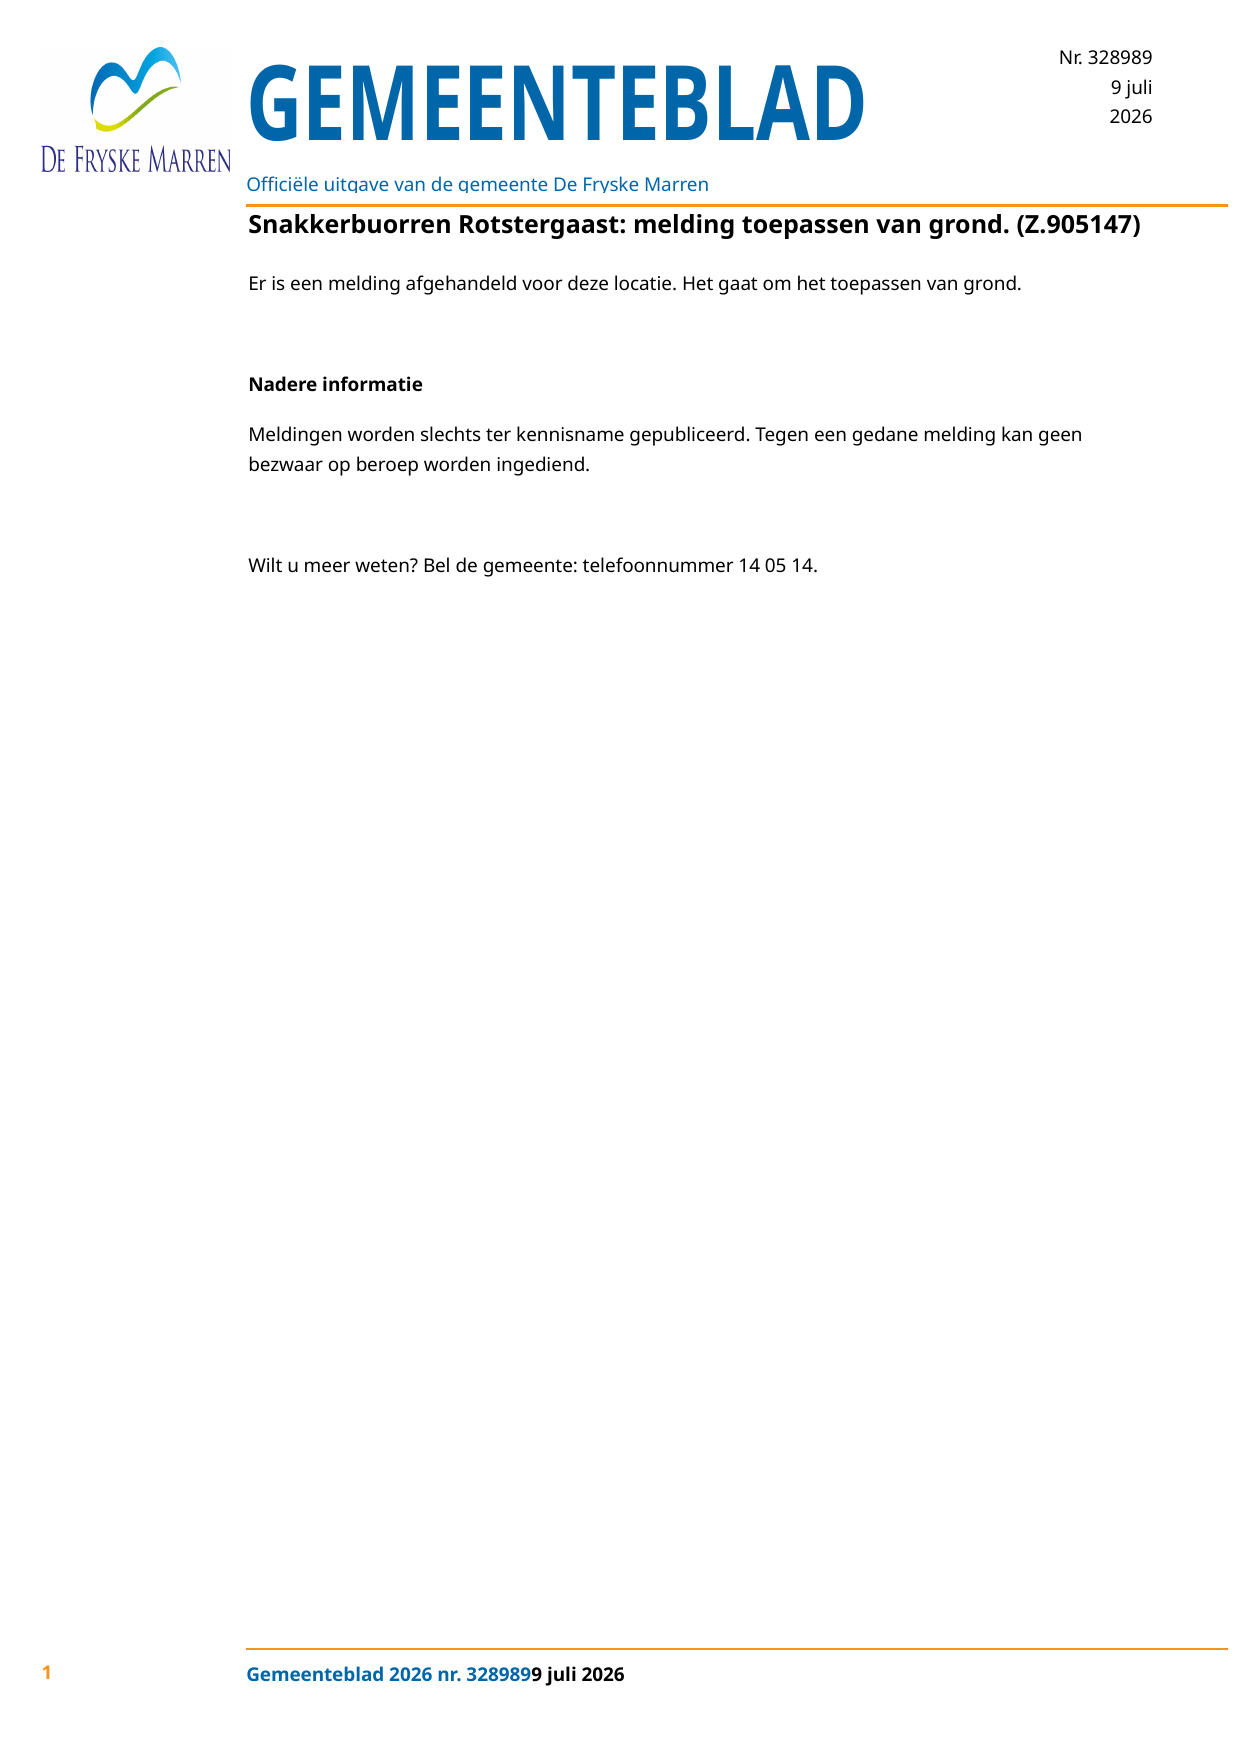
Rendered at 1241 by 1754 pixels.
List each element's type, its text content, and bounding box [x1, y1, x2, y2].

text Meldingen worden slechts ter kennisname gepubliceerd. Tegen een gedane melding kan geen bezwaar op beroep worden ingediend. [248, 422, 1152, 477]
picture [41, 47, 231, 172]
text Nadere informatie [248, 371, 1152, 397]
text Er is een melding afgehandeld voor deze locatie. Het gaat om het toepassen van grond. [248, 270, 1152, 296]
text Snakkerbuorren Rotstergaast: melding toepassen van grond. (Z.905147) [248, 207, 1152, 241]
text Wilt u meer weten? Bel de gemeente: telefoonnummer 14 05 14. [248, 552, 1152, 578]
